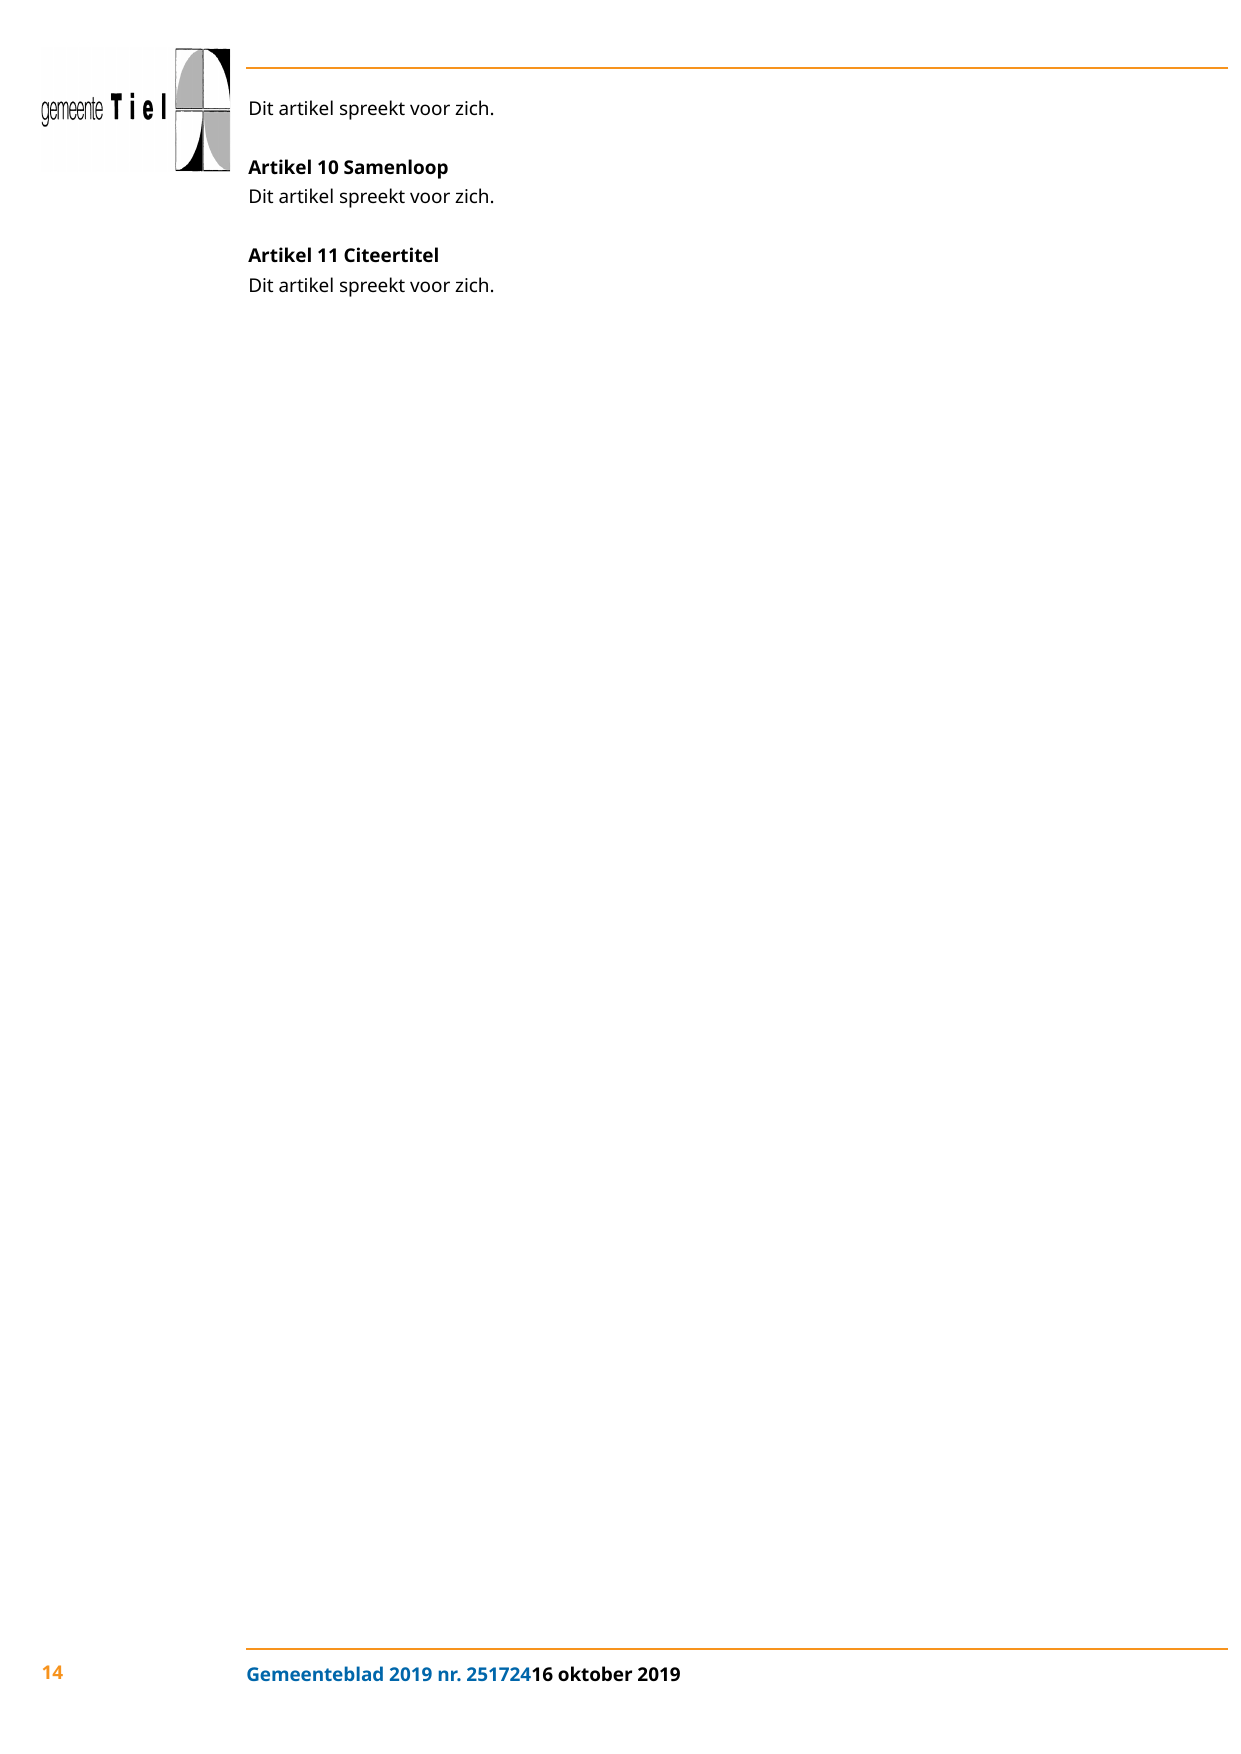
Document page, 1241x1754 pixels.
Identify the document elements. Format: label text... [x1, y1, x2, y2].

text Dit artikel spreekt voor zich. [248, 95, 1152, 121]
text Artikel 11 Citeertitel [248, 243, 1152, 268]
text Dit artikel spreekt voor zich. [248, 272, 1152, 298]
picture [41, 47, 231, 172]
text Artikel 10 Samenloop [248, 154, 1152, 180]
text Dit artikel spreekt voor zich. [248, 183, 1152, 209]
